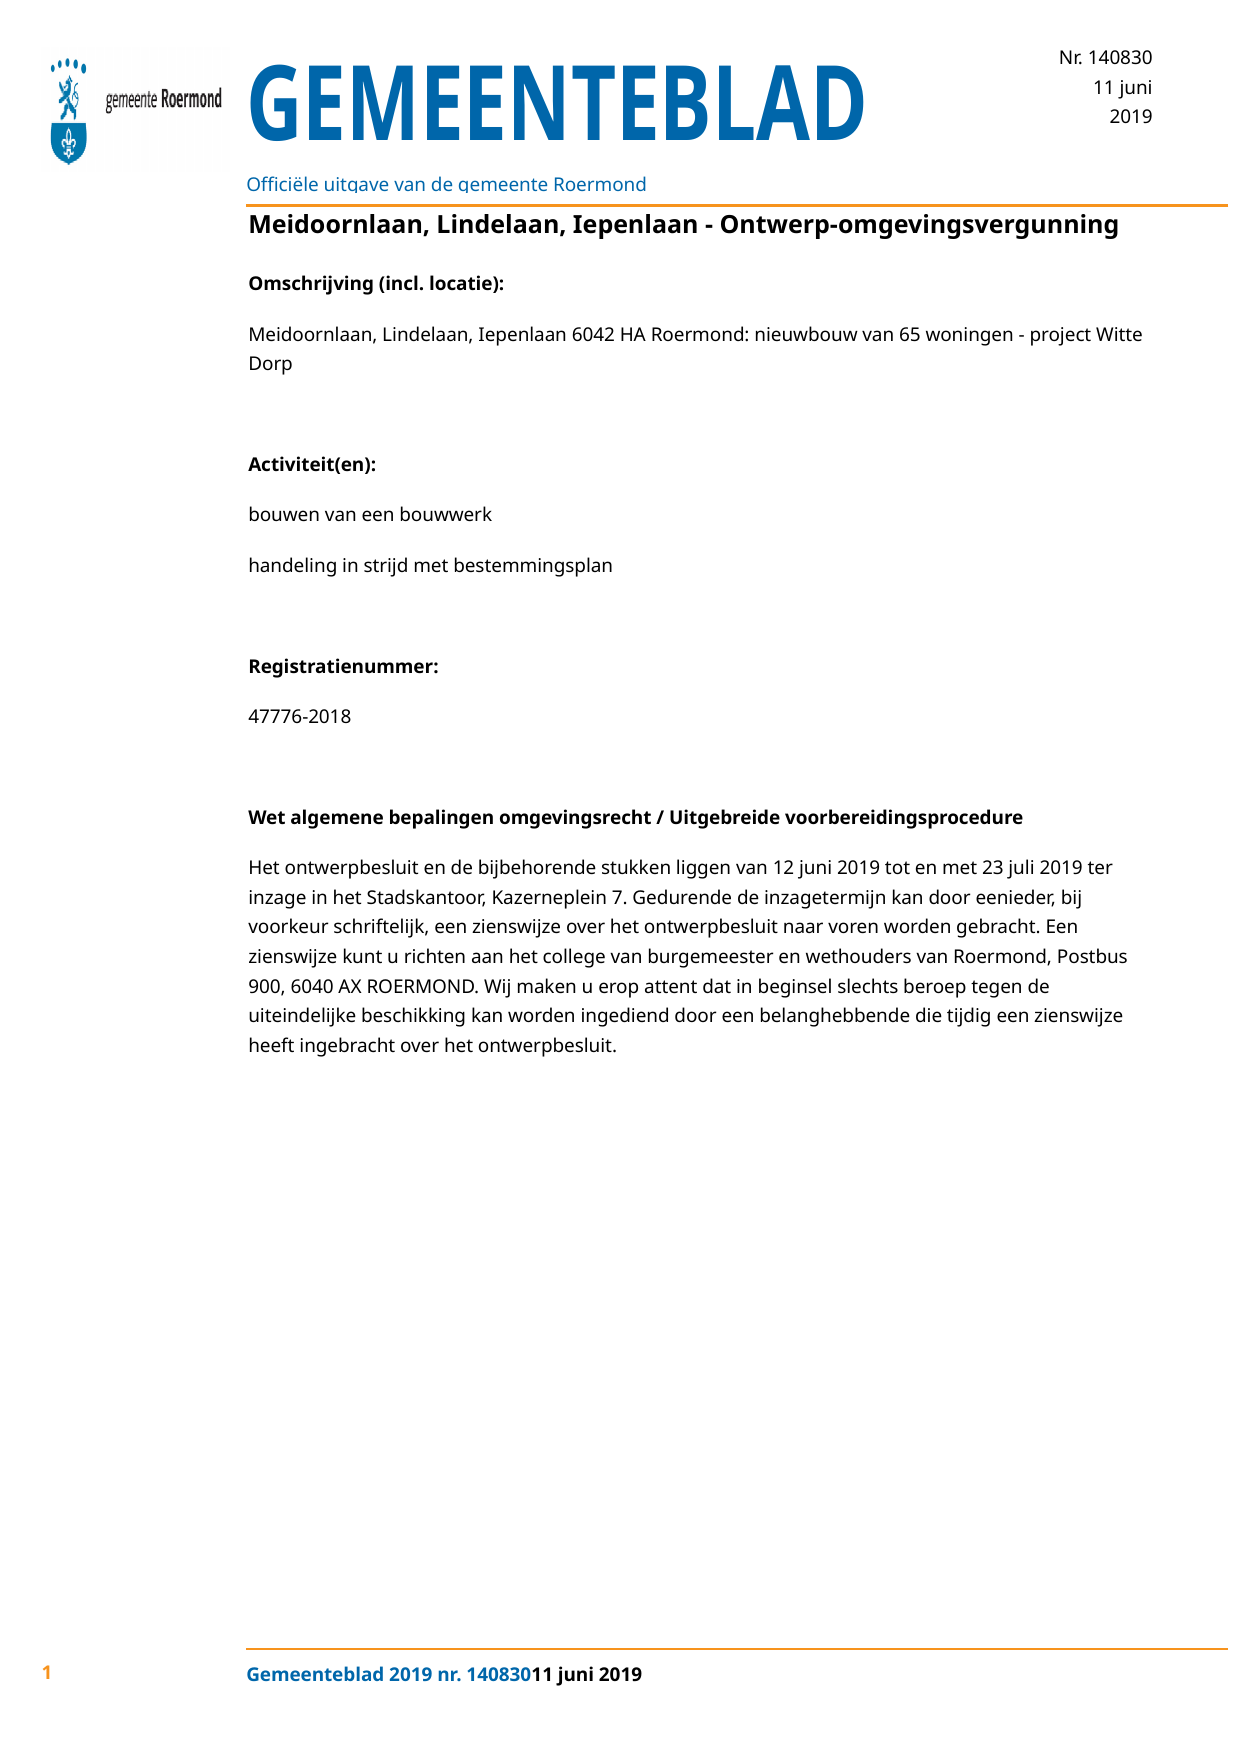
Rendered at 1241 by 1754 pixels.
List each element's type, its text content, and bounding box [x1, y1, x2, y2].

text Meidoornlaan, Lindelaan, Iepenlaan 6042 HA Roermond: nieuwbouw van 65 woningen - project Witte Dorp [248, 321, 1152, 376]
picture [41, 47, 231, 172]
text handeling in strijd met bestemmingsplan [248, 552, 1152, 578]
text Het ontwerpbesluit en de bijbehorende stukken liggen van 12 juni 2019 tot en met 23 juli 2019 ter inzage in het Stadskantoor, Kazerneplein 7. Gedurende de inzagetermijn kan door eenieder, bij voorkeur schriftelijk, een zienswijze over het ontwerpbesluit naar voren worden gebracht. Een zienswijze kunt u richten aan het college van burgemeester en wethouders van Roermond, Postbus 900, 6040 AX ROERMOND. Wij maken u erop attent dat in beginsel slechts beroep tegen de uiteindelijke beschikking kan worden ingediend door een belanghebbende die tijdig een zienswijze heeft ingebracht over het ontwerpbesluit. [248, 854, 1152, 1058]
text 47776-2018 [248, 703, 1152, 729]
text Registratienummer: [248, 653, 1152, 678]
text bouwen van een bouwwerk [248, 502, 1152, 527]
text Omschrijving (incl. locatie): [248, 270, 1152, 296]
text Activiteit(en): [248, 451, 1152, 477]
text Wet algemene bepalingen omgevingsrecht / Uitgebreide voorbereidingsprocedure [248, 804, 1152, 830]
text Meidoornlaan, Lindelaan, Iepenlaan - Ontwerp-omgevingsvergunning [248, 207, 1152, 241]
